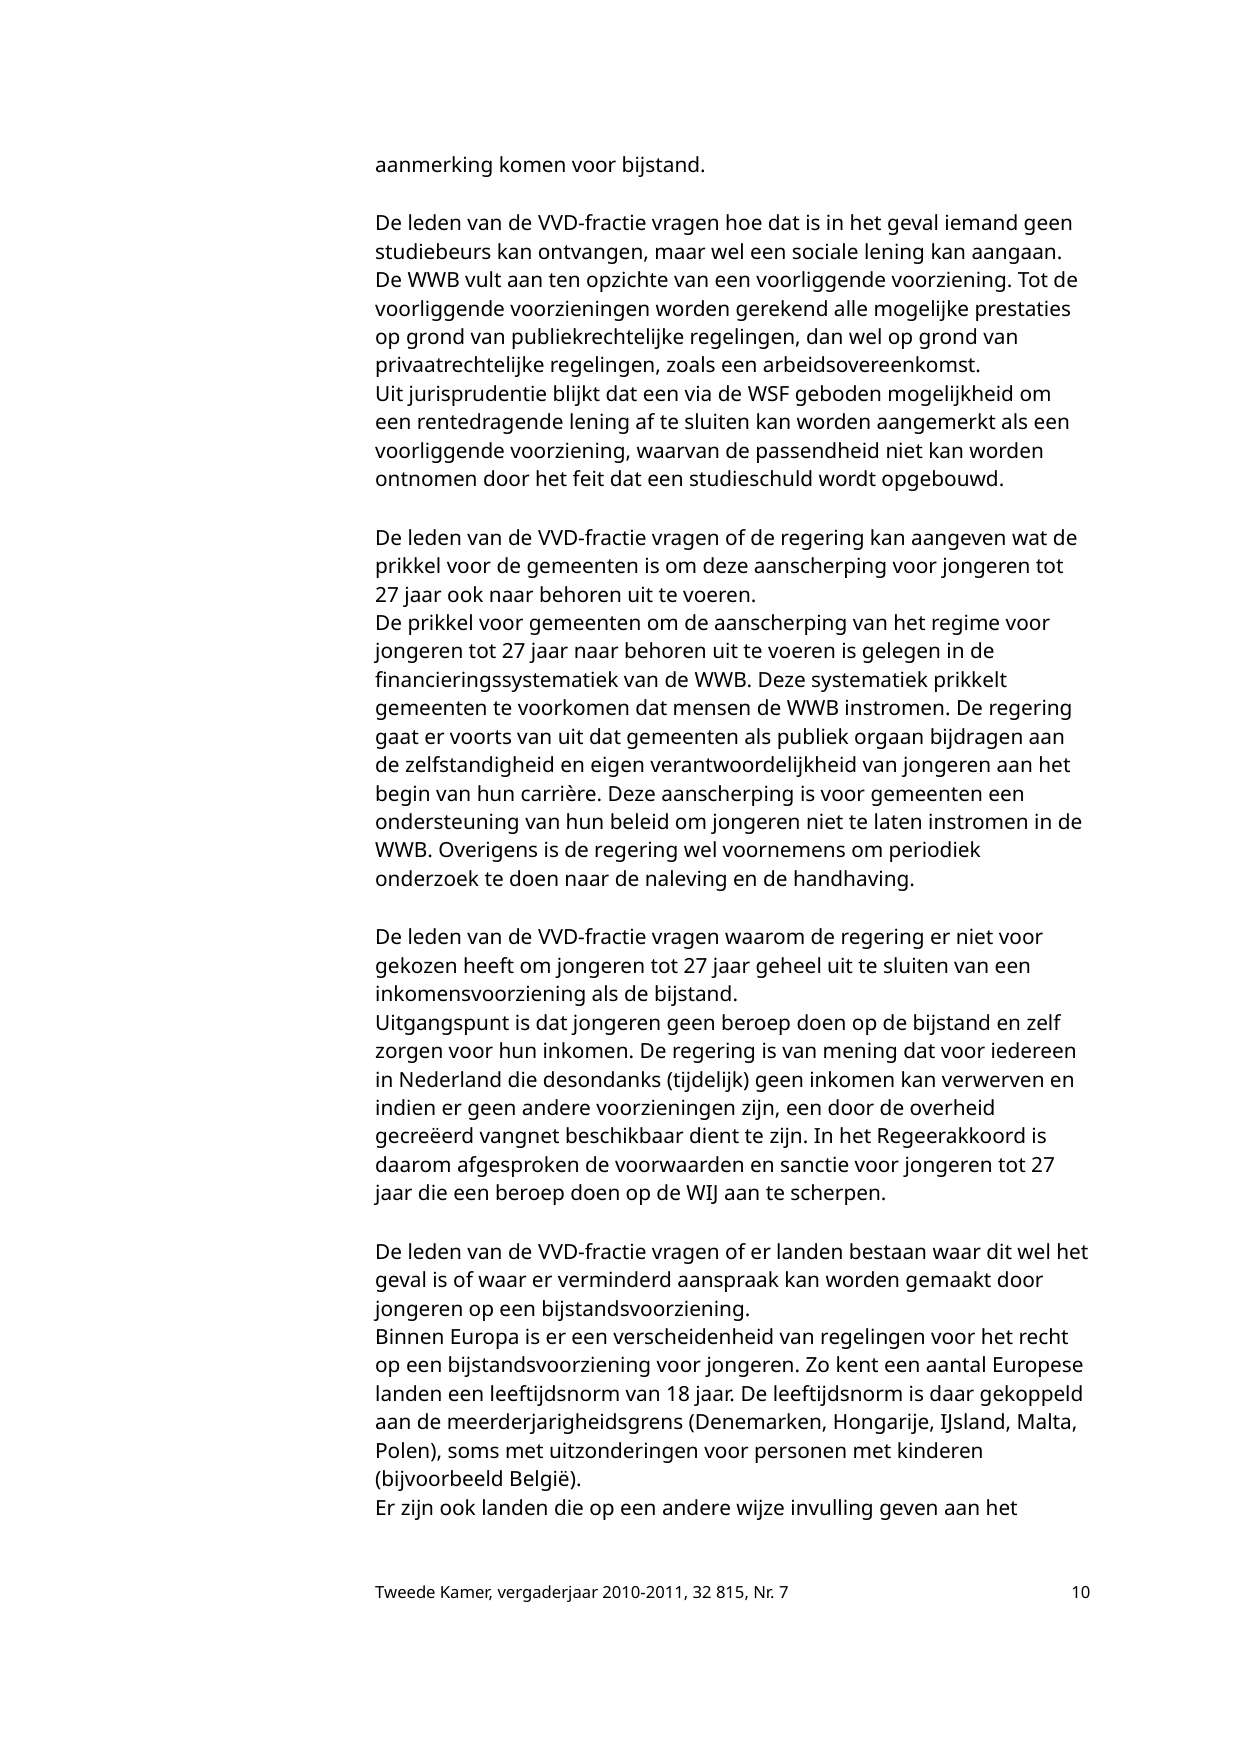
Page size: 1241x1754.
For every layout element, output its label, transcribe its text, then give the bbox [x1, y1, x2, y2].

text De WWB vult aan ten opzichte van een voorliggende voorziening. Tot de voorliggende voorzieningen worden gerekend alle mogelijke prestaties op grond van publiekrechtelijke regelingen, dan wel op grond van privaatrechtelijke regelingen, zoals een arbeidsovereenkomst. [375, 265, 1090, 379]
text De prikkel voor gemeenten om de aanscherping van het regime voor jongeren tot 27 jaar naar behoren uit te voeren is gelegen in de financieringssystematiek van de WWB. Deze systematiek prikkelt gemeenten te voorkomen dat mensen de WWB instromen. De regering gaat er voorts van uit dat gemeenten als publiek orgaan bijdragen aan de zelfstandigheid en eigen verantwoordelijkheid van jongeren aan het begin van hun carrière. Deze aanscherping is voor gemeenten een ondersteuning van hun beleid om jongeren niet te laten instromen in de WWB. Overigens is de regering wel voornemens om periodiek onderzoek te doen naar de naleving en de handhaving. [375, 608, 1090, 892]
text Uitgangspunt is dat jongeren geen beroep doen op de bijstand en zelf zorgen voor hun inkomen. De regering is van mening dat voor iedereen in Nederland die desondanks (tijdelijk) geen inkomen kan verwerven en indien er geen andere voorzieningen zijn, een door de overheid gecreëerd vangnet beschikbaar dient te zijn. In het Regeerakkoord is daarom afgesproken de voorwaarden en sanctie voor jongeren tot 27 jaar die een beroep doen op de WIJ aan te scherpen. [375, 1008, 1090, 1207]
text De leden van de VVD-fractie vragen hoe dat is in het geval iemand geen studiebeurs kan ontvangen, maar wel een sociale lening kan aangaan. [375, 208, 1090, 265]
text De leden van de VVD-fractie vragen of er landen bestaan waar dit wel het geval is of waar er verminderd aanspraak kan worden gemaakt door jongeren op een bijstandsvoorziening. [375, 1237, 1090, 1322]
text Binnen Europa is er een verscheidenheid van regelingen voor het recht op een bijstandsvoorziening voor jongeren. Zo kent een aantal Europese landen een leeftijdsnorm van 18 jaar. De leeftijdsnorm is daar gekoppeld aan de meerderjarigheidsgrens (Denemarken, Hongarije, IJsland, Malta, Polen), soms met uitzonderingen voor personen met kinderen (bijvoorbeeld België). [375, 1322, 1090, 1493]
text De leden van de VVD-fractie vragen waarom de regering er niet voor gekozen heeft om jongeren tot 27 jaar geheel uit te sluiten van een inkomensvoorziening als de bijstand. [375, 922, 1090, 1008]
text Er zijn ook landen die op een andere wijze invulling geven aan het [375, 1493, 1090, 1521]
text Uit jurisprudentie blijkt dat een via de WSF geboden mogelijkheid om een rentedragende lening af te sluiten kan worden aangemerkt als een voorliggende voorziening, waarvan de passendheid niet kan worden ontnomen door het feit dat een studieschuld wordt opgebouwd. [375, 379, 1090, 493]
text aanmerking komen voor bijstand. [375, 150, 1090, 178]
text De leden van de VVD-fractie vragen of de regering kan aangeven wat de prikkel voor de gemeenten is om deze aanscherping voor jongeren tot 27 jaar ook naar behoren uit te voeren. [375, 523, 1090, 608]
